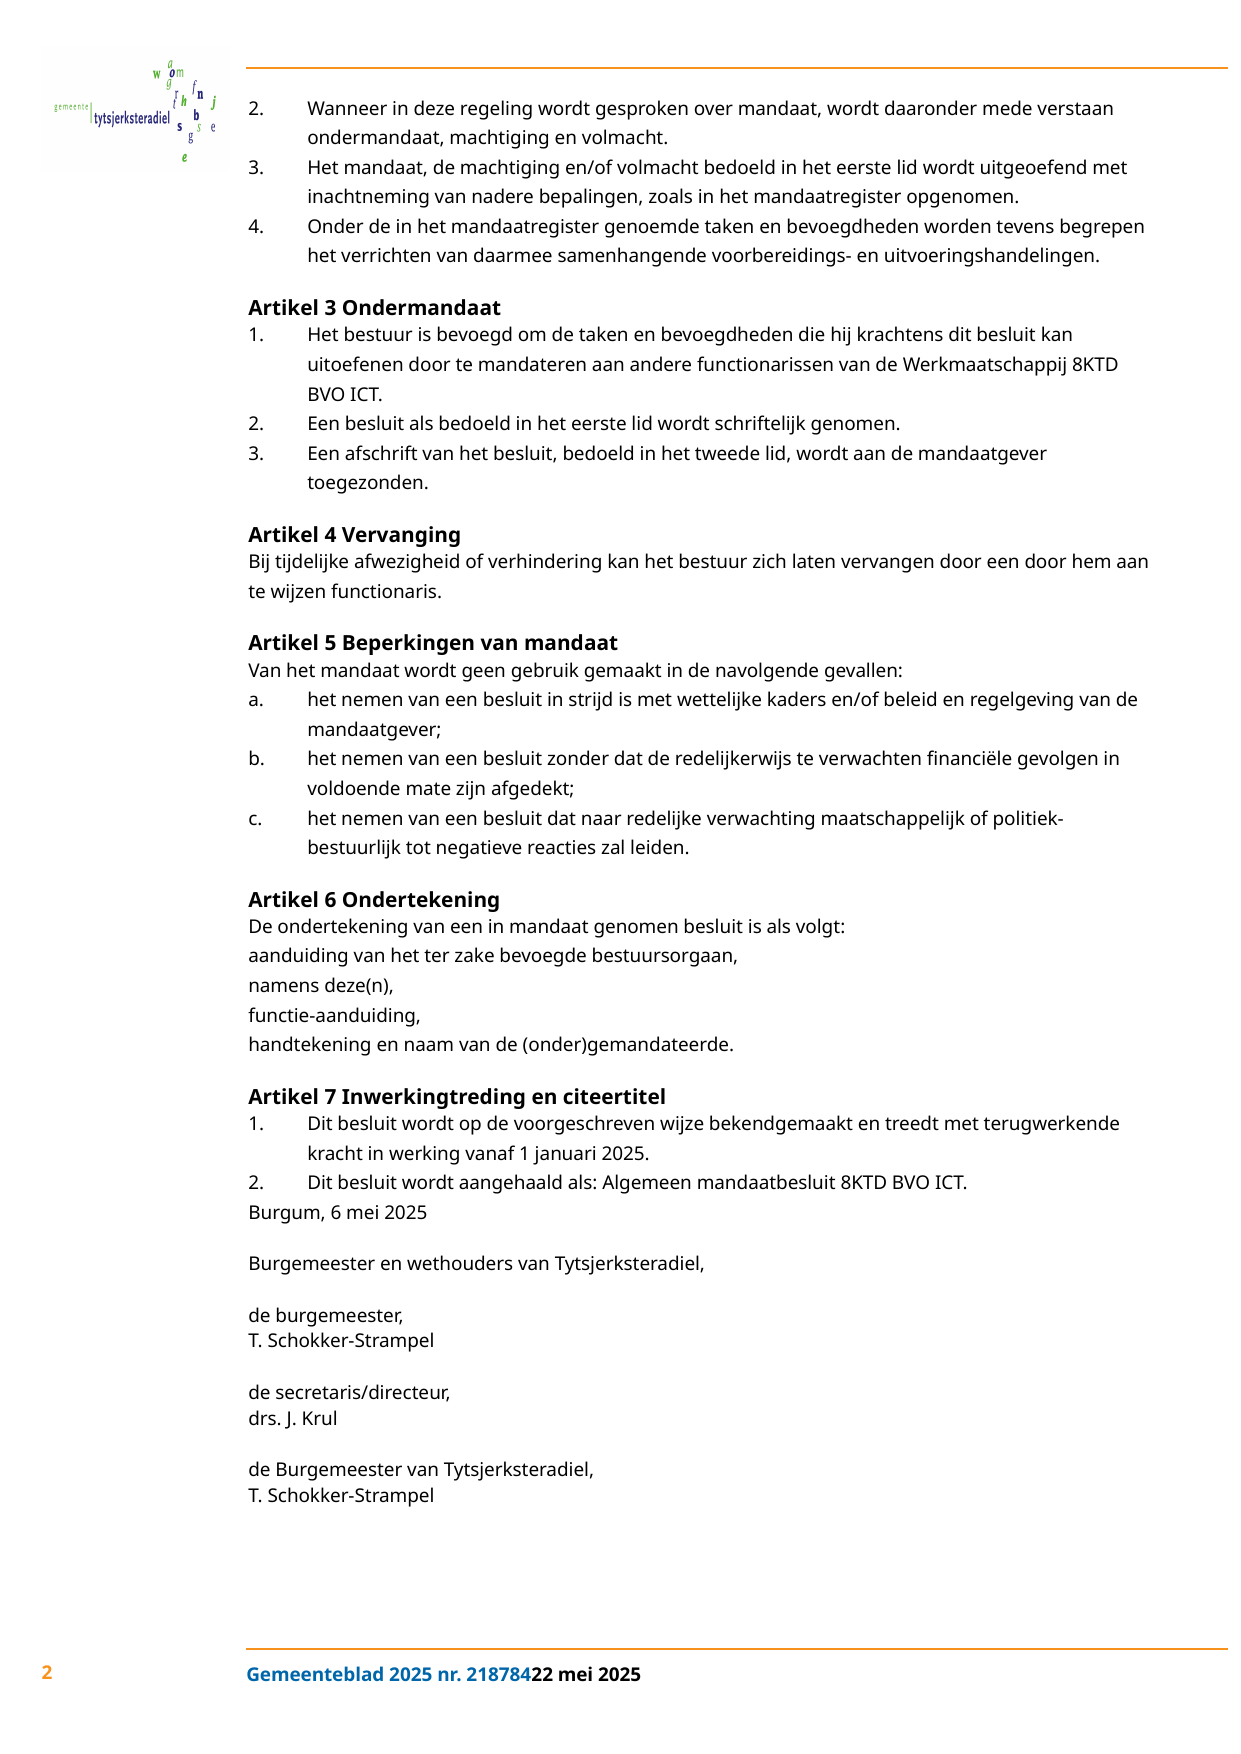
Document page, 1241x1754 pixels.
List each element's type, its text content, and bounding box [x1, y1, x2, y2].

text Bij tijdelijke afwezigheid of verhindering kan het bestuur zich laten vervangen door een door hem aan te wijzen functionaris. [248, 548, 1152, 604]
list Onder de in het mandaatregister genoemde taken en bevoegdheden worden tevens begrepen het verrichten van daarmee samenhangende voorbereidings- en uitvoeringshandelingen. [248, 213, 1152, 268]
list Wanneer in deze regeling wordt gesproken over mandaat, wordt daaronder mede verstaan ondermandaat, machtiging en volmacht. [248, 95, 1152, 150]
list Dit besluit wordt op de voorgeschreven wijze bekendgemaakt en treedt met terugwerkende kracht in werking vanaf 1 januari 2025. [248, 1110, 1152, 1166]
text T. Schokker-Strampel [248, 1482, 1152, 1508]
text Artikel 7 Inwerkingtreding en citeertitel [248, 1082, 1152, 1110]
text drs. J. Krul [248, 1405, 1152, 1431]
text namens deze(n), [248, 972, 1152, 998]
list het nemen van een besluit dat naar redelijke verwachting maatschappelijk of politiek-bestuurlijk tot negatieve reacties zal leiden. [248, 805, 1152, 860]
list Het bestuur is bevoegd om de taken en bevoegdheden die hij krachtens dit besluit kan uitoefenen door te mandateren aan andere functionarissen van de Werkmaatschappij 8KTD BVO ICT. [248, 322, 1152, 406]
picture [41, 47, 231, 172]
text de secretaris/directeur, [248, 1379, 1152, 1405]
text T. Schokker-Strampel [248, 1328, 1152, 1353]
text Artikel 5 Beperkingen van mandaat [248, 628, 1152, 657]
list het nemen van een besluit zonder dat de redelijkerwijs te verwachten financiële gevolgen in voldoende mate zijn afgedekt; [248, 746, 1152, 801]
text Artikel 4 Vervanging [248, 520, 1152, 548]
list het nemen van een besluit in strijd is met wettelijke kaders en/of beleid en regelgeving van de mandaatgever; [248, 686, 1152, 742]
list Dit besluit wordt aangehaald als: Algemeen mandaatbesluit 8KTD BVO ICT. [248, 1169, 1152, 1195]
text handtekening en naam van de (onder)gemandateerde. [248, 1031, 1152, 1057]
text Artikel 6 Ondertekening [248, 885, 1152, 913]
text aanduiding van het ter zake bevoegde bestuursorgaan, [248, 943, 1152, 968]
text de Burgemeester van Tytsjerksteradiel, [248, 1456, 1152, 1482]
text Burgum, 6 mei 2025 [248, 1199, 1152, 1225]
text Van het mandaat wordt geen gebruik gemaakt in de navolgende gevallen: [248, 657, 1152, 682]
text functie-aanduiding, [248, 1002, 1152, 1028]
list Een besluit als bedoeld in het eerste lid wordt schriftelijk genomen. [248, 410, 1152, 436]
list Een afschrift van het besluit, bedoeld in het tweede lid, wordt aan de mandaatgever toegezonden. [248, 440, 1152, 495]
list Het mandaat, de machtiging en/of volmacht bedoeld in het eerste lid wordt uitgeoefend met inachtneming van nadere bepalingen, zoals in het mandaatregister opgenomen. [248, 154, 1152, 209]
text De ondertekening van een in mandaat genomen besluit is als volgt: [248, 913, 1152, 939]
text de burgemeester, [248, 1302, 1152, 1328]
text Artikel 3 Ondermandaat [248, 293, 1152, 322]
text Burgemeester en wethouders van Tytsjerksteradiel, [248, 1251, 1152, 1276]
